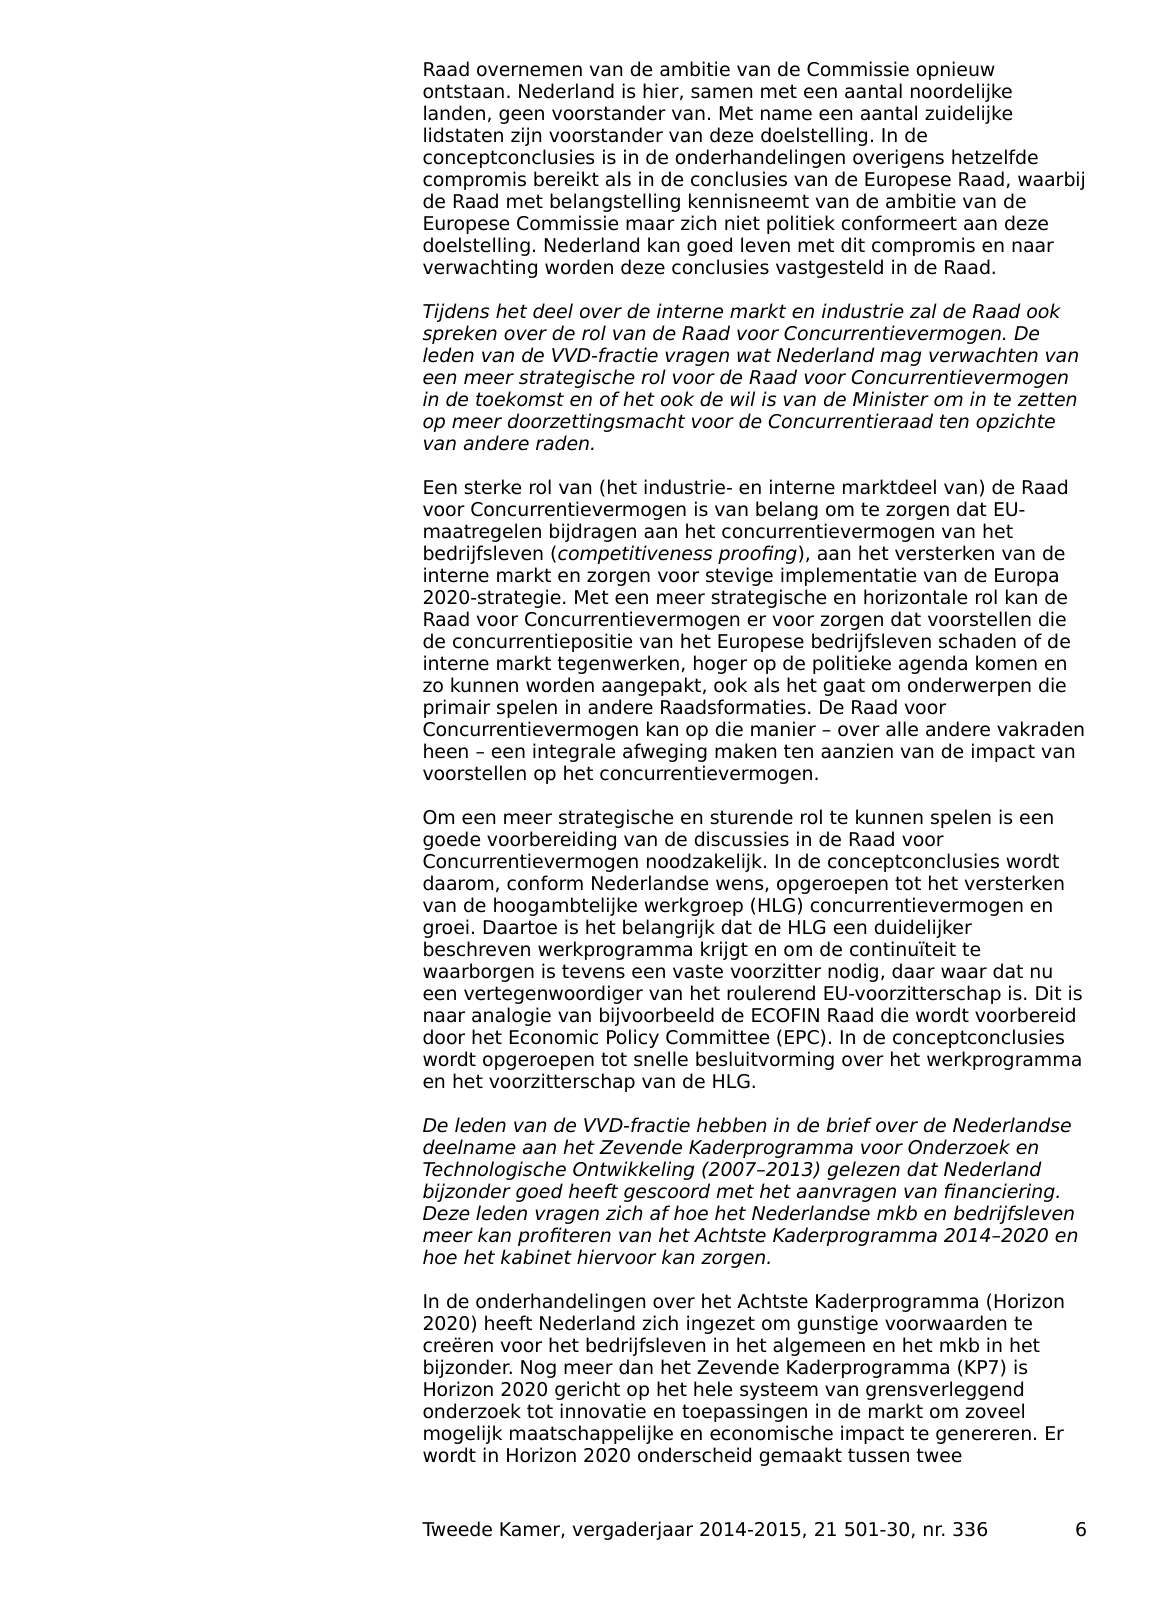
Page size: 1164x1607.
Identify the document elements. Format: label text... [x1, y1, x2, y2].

text In de onderhandelingen over het Achtste Kaderprogramma (Horizon 2020) heeft Nederland zich ingezet om gunstige voorwaarden te creëren voor het bedrijfsleven in het algemeen en het mkb in het bijzonder. Nog meer dan het Zevende Kaderprogramma (KP7) is Horizon 2020 gericht op het hele systeem van grensverleggend onderzoek tot innovatie en toepassingen in de markt om zoveel mogelijk maatschappelijke en economische impact te genereren. Er wordt in Horizon 2020 onderscheid gemaakt tussen twee [422, 1291, 1087, 1467]
text Om een meer strategische en sturende rol te kunnen spelen is een goede voorbereiding van de discussies in de Raad voor Concurrentievermogen noodzakelijk. In de conceptconclusies wordt daarom, conform Nederlandse wens, opgeroepen tot het versterken van de hoogambtelijke werkgroep (HLG) concurrentievermogen en groei. Daartoe is het belangrijk dat de HLG een duidelijker beschreven werkprogramma krijgt en om de continuïteit te waarborgen is tevens een vaste voorzitter nodig, daar waar dat nu een vertegenwoordiger van het roulerend EU-voorzitterschap is. Dit is naar analogie van bijvoorbeeld de ECOFIN Raad die wordt voorbereid door het Economic Policy Committee (EPC). In de conceptconclusies wordt opgeroepen tot snelle besluitvorming over het werkprogramma en het voorzitterschap van de HLG. [422, 807, 1087, 1093]
text Tijdens het deel over de interne markt en industrie zal de Raad ook spreken over de rol van de Raad voor Concurrentievermogen. De leden van de VVD-fractie vragen wat Nederland mag verwachten van een meer strategische rol voor de Raad voor Concurrentievermogen in de toekomst en of het ook de wil is van de Minister om in te zetten op meer doorzettingsmacht voor de Concurrentieraad ten opzichte van andere raden. [422, 301, 1087, 455]
text Raad overnemen van de ambitie van de Commissie opnieuw ontstaan. Nederland is hier, samen met een aantal noordelijke landen, geen voorstander van. Met name een aantal zuidelijke lidstaten zijn voorstander van deze doelstelling. In de conceptconclusies is in de onderhandelingen overigens hetzelfde compromis bereikt als in de conclusies van de Europese Raad, waarbij de Raad met belangstelling kennisneemt van de ambitie van de Europese Commissie maar zich niet politiek conformeert aan deze doelstelling. Nederland kan goed leven met dit compromis en naar verwachting worden deze conclusies vastgesteld in de Raad. [422, 59, 1087, 279]
text Een sterke rol van (het industrie- en interne marktdeel van) de Raad voor Concurrentievermogen is van belang om te zorgen dat EU-maatregelen bijdragen aan het concurrentievermogen van het bedrijfsleven (competitiveness proofing), aan het versterken van de interne markt en zorgen voor stevige implementatie van de Europa 2020-strategie. Met een meer strategische en horizontale rol kan de Raad voor Concurrentievermogen er voor zorgen dat voorstellen die de concurrentiepositie van het Europese bedrijfsleven schaden of de interne markt tegenwerken, hoger op de politieke agenda komen en zo kunnen worden aangepakt, ook als het gaat om onderwerpen die primair spelen in andere Raadsformaties. De Raad voor Concurrentievermogen kan op die manier – over alle andere vakraden heen – een integrale afweging maken ten aanzien van de impact van voorstellen op het concurrentievermogen. [422, 477, 1087, 785]
text De leden van de VVD-fractie hebben in de brief over de Nederlandse deelname aan het Zevende Kaderprogramma voor Onderzoek en Technologische Ontwikkeling (2007–2013) gelezen dat Nederland bijzonder goed heeft gescoord met het aanvragen van financiering. Deze leden vragen zich af hoe het Nederlandse mkb en bedrijfsleven meer kan profiteren van het Achtste Kaderprogramma 2014–2020 en hoe het kabinet hiervoor kan zorgen. [422, 1115, 1087, 1269]
